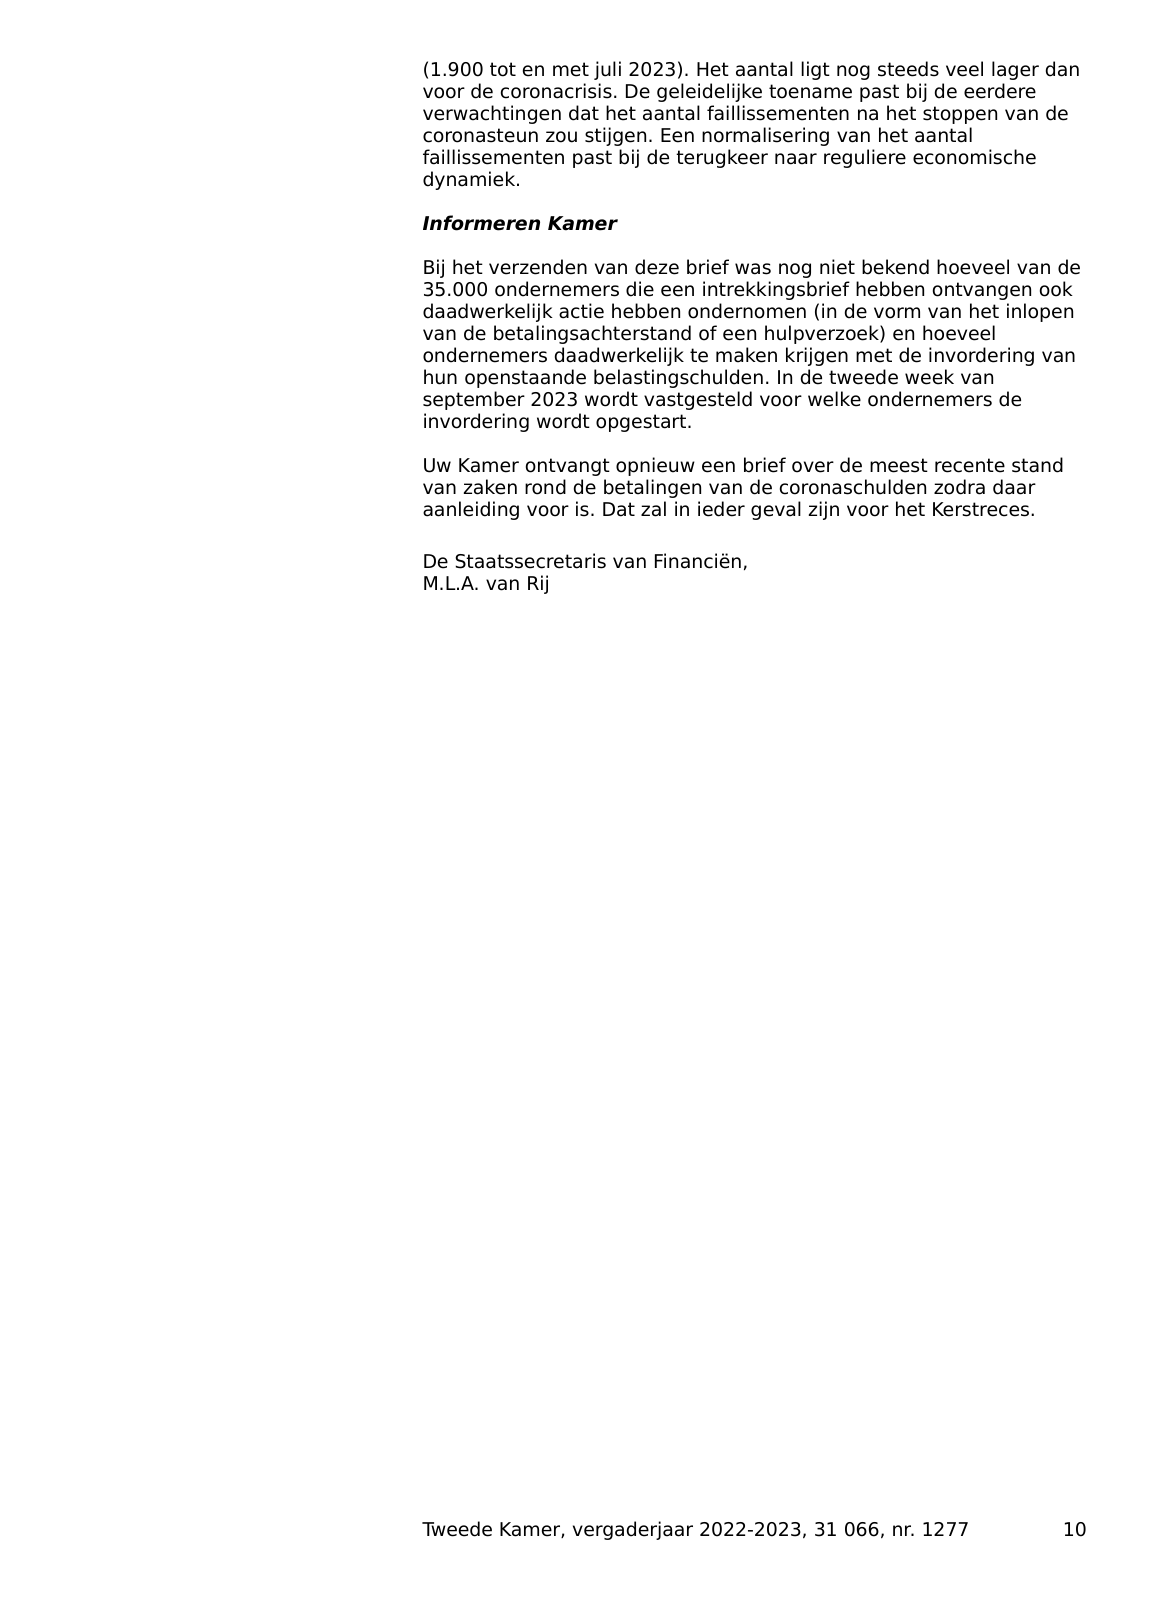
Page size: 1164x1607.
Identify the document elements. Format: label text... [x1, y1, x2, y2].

text (1.900 tot en met juli 2023). Het aantal ligt nog steeds veel lager dan voor de coronacrisis. De geleidelijke toename past bij de eerdere verwachtingen dat het aantal faillissementen na het stoppen van de coronasteun zou stijgen. Een normalisering van het aantal faillissementen past bij de terugkeer naar reguliere economische dynamiek. [422, 59, 1087, 191]
text Uw Kamer ontvangt opnieuw een brief over de meest recente stand van zaken rond de betalingen van de coronaschulden zodra daar aanleiding voor is. Dat zal in ieder geval zijn voor het Kerstreces. [422, 455, 1087, 521]
text De Staatssecretaris van Financiën, M.L.A. van Rij [422, 551, 1087, 595]
text Bij het verzenden van deze brief was nog niet bekend hoeveel van de 35.000 ondernemers die een intrekkingsbrief hebben ontvangen ook daadwerkelijk actie hebben ondernomen (in de vorm van het inlopen van de betalingsachterstand of een hulpverzoek) en hoeveel ondernemers daadwerkelijk te maken krijgen met de invordering van hun openstaande belastingschulden. In de tweede week van september 2023 wordt vastgesteld voor welke ondernemers de invordering wordt opgestart. [422, 257, 1087, 433]
subtitle Informeren Kamer [422, 213, 1087, 235]
